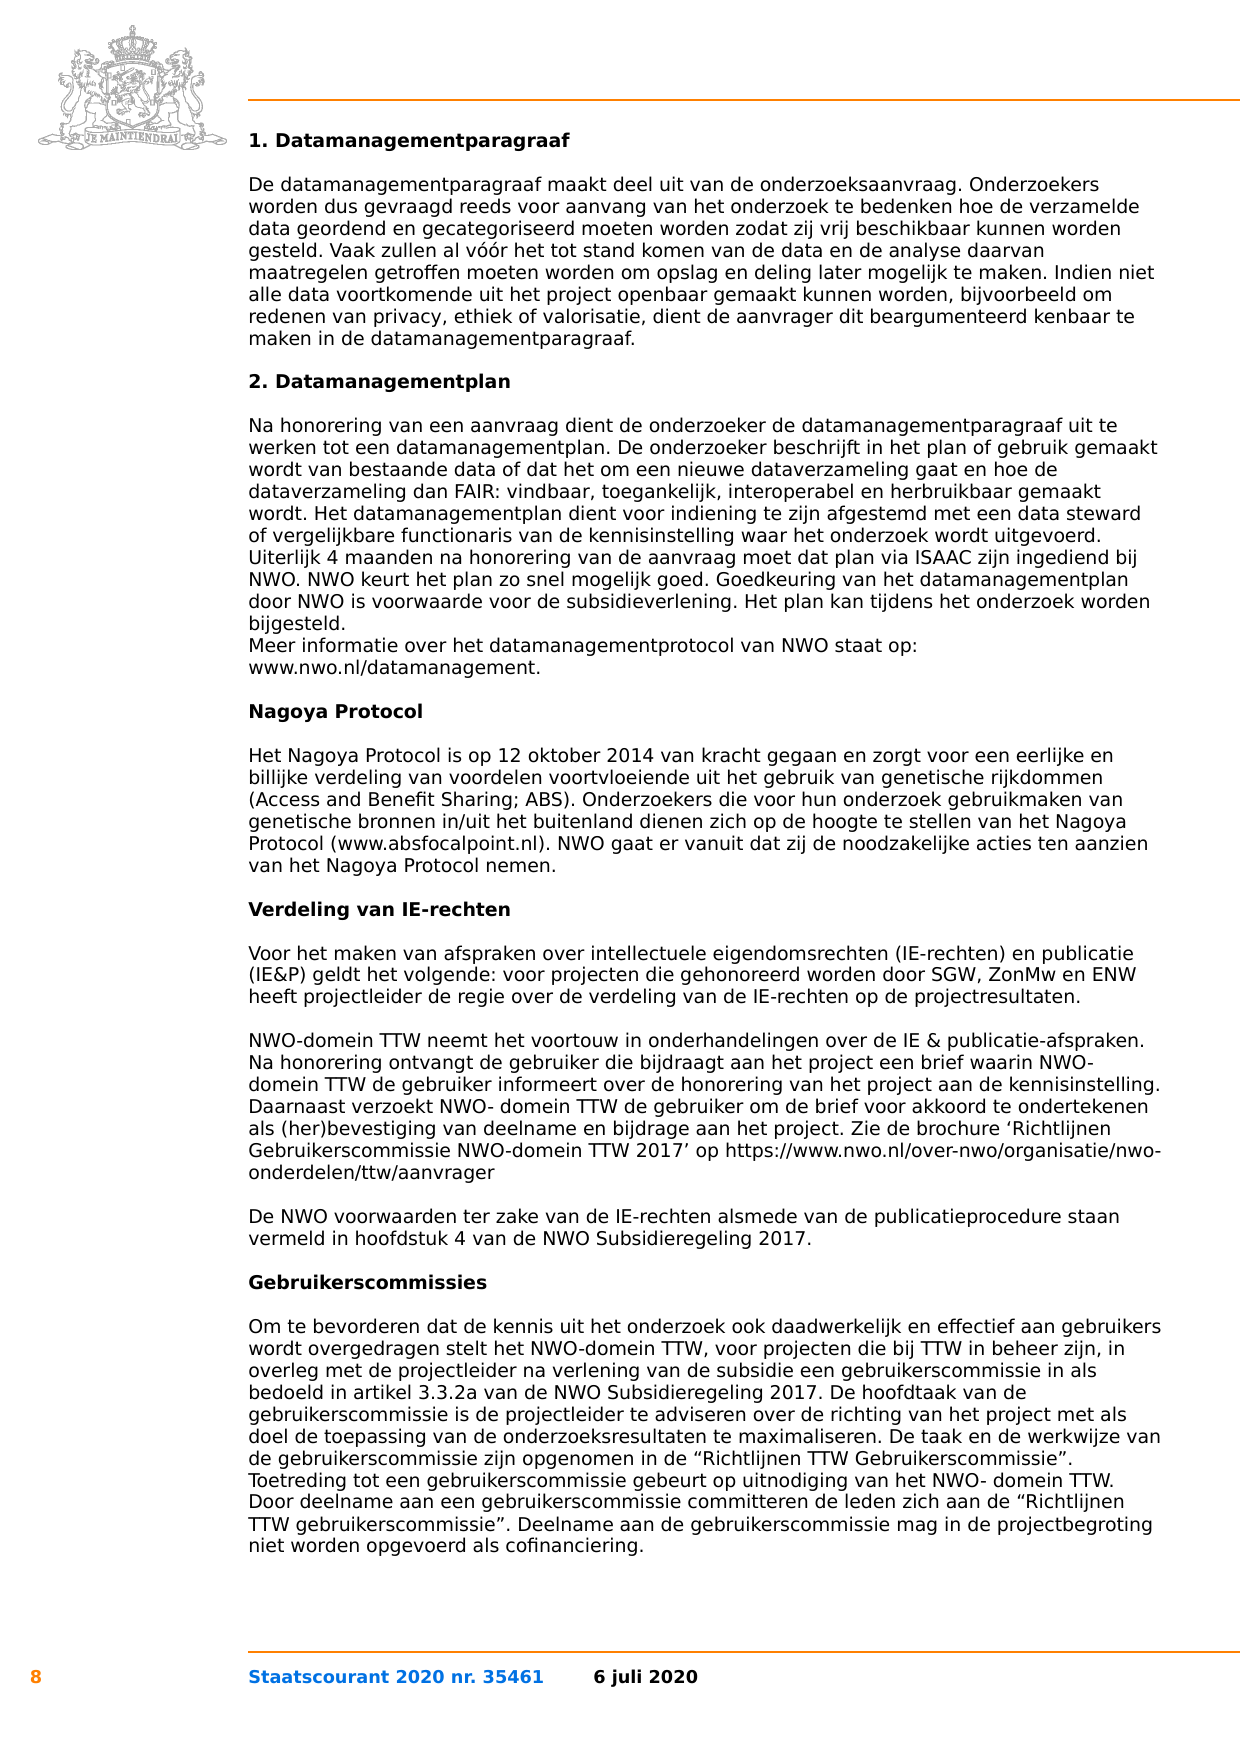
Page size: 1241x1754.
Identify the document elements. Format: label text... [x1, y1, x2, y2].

text NWO-domein TTW neemt het voortouw in onderhandelingen over de IE & publicatie-afspraken. Na honorering ontvangt de gebruiker die bijdraagt aan het project een brief waarin NWO-domein TTW de gebruiker informeert over de honorering van het project aan de kennisinstelling. Daarnaast verzoekt NWO- domein TTW de gebruiker om de brief voor akkoord te ondertekenen als (her)bevestiging van deelname en bijdrage aan het project. Zie de brochure ‘Richtlijnen Gebruikerscommissie NWO-domein TTW 2017’ op https://www.nwo.nl/over-nwo/organisatie/nwo-onderdelen/ttw/aanvrager [248, 1030, 1163, 1184]
text Om te bevorderen dat de kennis uit het onderzoek ook daadwerkelijk en effectief aan gebruikers wordt overgedragen stelt het NWO-domein TTW, voor projecten die bij TTW in beheer zijn, in overleg met de projectleider na verlening van de subsidie een gebruikerscommissie in als bedoeld in artikel 3.3.2a van de NWO Subsidieregeling 2017. De hoofdtaak van de gebruikerscommissie is de projectleider te adviseren over de richting van het project met als doel de toepassing van de onderzoeksresultaten te maximaliseren. De taak en de werkwijze van de gebruikerscommissie zijn opgenomen in de “Richtlijnen TTW Gebruikerscommissie”. Toetreding tot een gebruikerscommissie gebeurt op uitnodiging van het NWO- domein TTW. Door deelname aan een gebruikerscommissie committeren de leden zich aan de “Richtlijnen TTW gebruikerscommissie”. Deelname aan de gebruikerscommissie mag in de projectbegroting niet worden opgevoerd als cofinanciering. [248, 1316, 1163, 1557]
subtitle Nagoya Protocol [248, 701, 1163, 723]
text Na honorering van een aanvraag dient de onderzoeker de datamanagementparagraaf uit te werken tot een datamanagementplan. De onderzoeker beschrijft in het plan of gebruik gemaakt wordt van bestaande data of dat het om een nieuwe dataverzameling gaat en hoe de dataverzameling dan FAIR: vindbaar, toegankelijk, interoperabel en herbruikbaar gemaakt wordt. Het datamanagementplan dient voor indiening te zijn afgestemd met een data steward of vergelijkbare functionaris van de kennisinstelling waar het onderzoek wordt uitgevoerd. Uiterlijk 4 maanden na honorering van de aanvraag moet dat plan via ISAAC zijn ingediend bij NWO. NWO keurt het plan zo snel mogelijk goed. Goedkeuring van het datamanagementplan door NWO is voorwaarde voor de subsidieverlening. Het plan kan tijdens het onderzoek worden bijgesteld. [248, 415, 1163, 635]
text Het Nagoya Protocol is op 12 oktober 2014 van kracht gegaan en zorgt voor een eerlijke en billijke verdeling van voordelen voortvloeiende uit het gebruik van genetische rijkdommen (Access and Benefit Sharing; ABS). Onderzoekers die voor hun onderzoek gebruikmaken van genetische bronnen in/uit het buitenland dienen zich op de hoogte te stellen van het Nagoya Protocol (www.absfocalpoint.nl). NWO gaat er vanuit dat zij de noodzakelijke acties ten aanzien van het Nagoya Protocol nemen. [248, 745, 1163, 877]
text De datamanagementparagraaf maakt deel uit van de onderzoeksaanvraag. Onderzoekers worden dus gevraagd reeds voor aanvang van het onderzoek te bedenken hoe de verzamelde data geordend en gecategoriseerd moeten worden zodat zij vrij beschikbaar kunnen worden gesteld. Vaak zullen al vóór het tot stand komen van de data en de analyse daarvan maatregelen getroffen moeten worden om opslag en deling later mogelijk te maken. Indien niet alle data voortkomende uit het project openbaar gemaakt kunnen worden, bijvoorbeeld om redenen van privacy, ethiek of valorisatie, dient de aanvrager dit beargumenteerd kenbaar te maken in de datamanagementparagraaf. [248, 174, 1163, 349]
subtitle 1. Datamanagementparagraaf [248, 130, 1163, 152]
text De NWO voorwaarden ter zake van de IE-rechten alsmede van de publicatieprocedure staan vermeld in hoofdstuk 4 van de NWO Subsidieregeling 2017. [248, 1206, 1163, 1250]
picture [38, 25, 227, 150]
text Voor het maken van afspraken over intellectuele eigendomsrechten (IE-rechten) en publicatie (IE&P) geldt het volgende: voor projecten die gehonoreerd worden door SGW, ZonMw en ENW heeft projectleider de regie over de verdeling van de IE-rechten op de projectresultaten. [248, 942, 1163, 1008]
subtitle Gebruikerscommissies [248, 1272, 1163, 1294]
subtitle 2. Datamanagementplan [248, 371, 1163, 393]
text Meer informatie over het datamanagementprotocol van NWO staat op: www.nwo.nl/datamanagement. [248, 635, 1163, 679]
subtitle Verdeling van IE-rechten [248, 898, 1163, 921]
